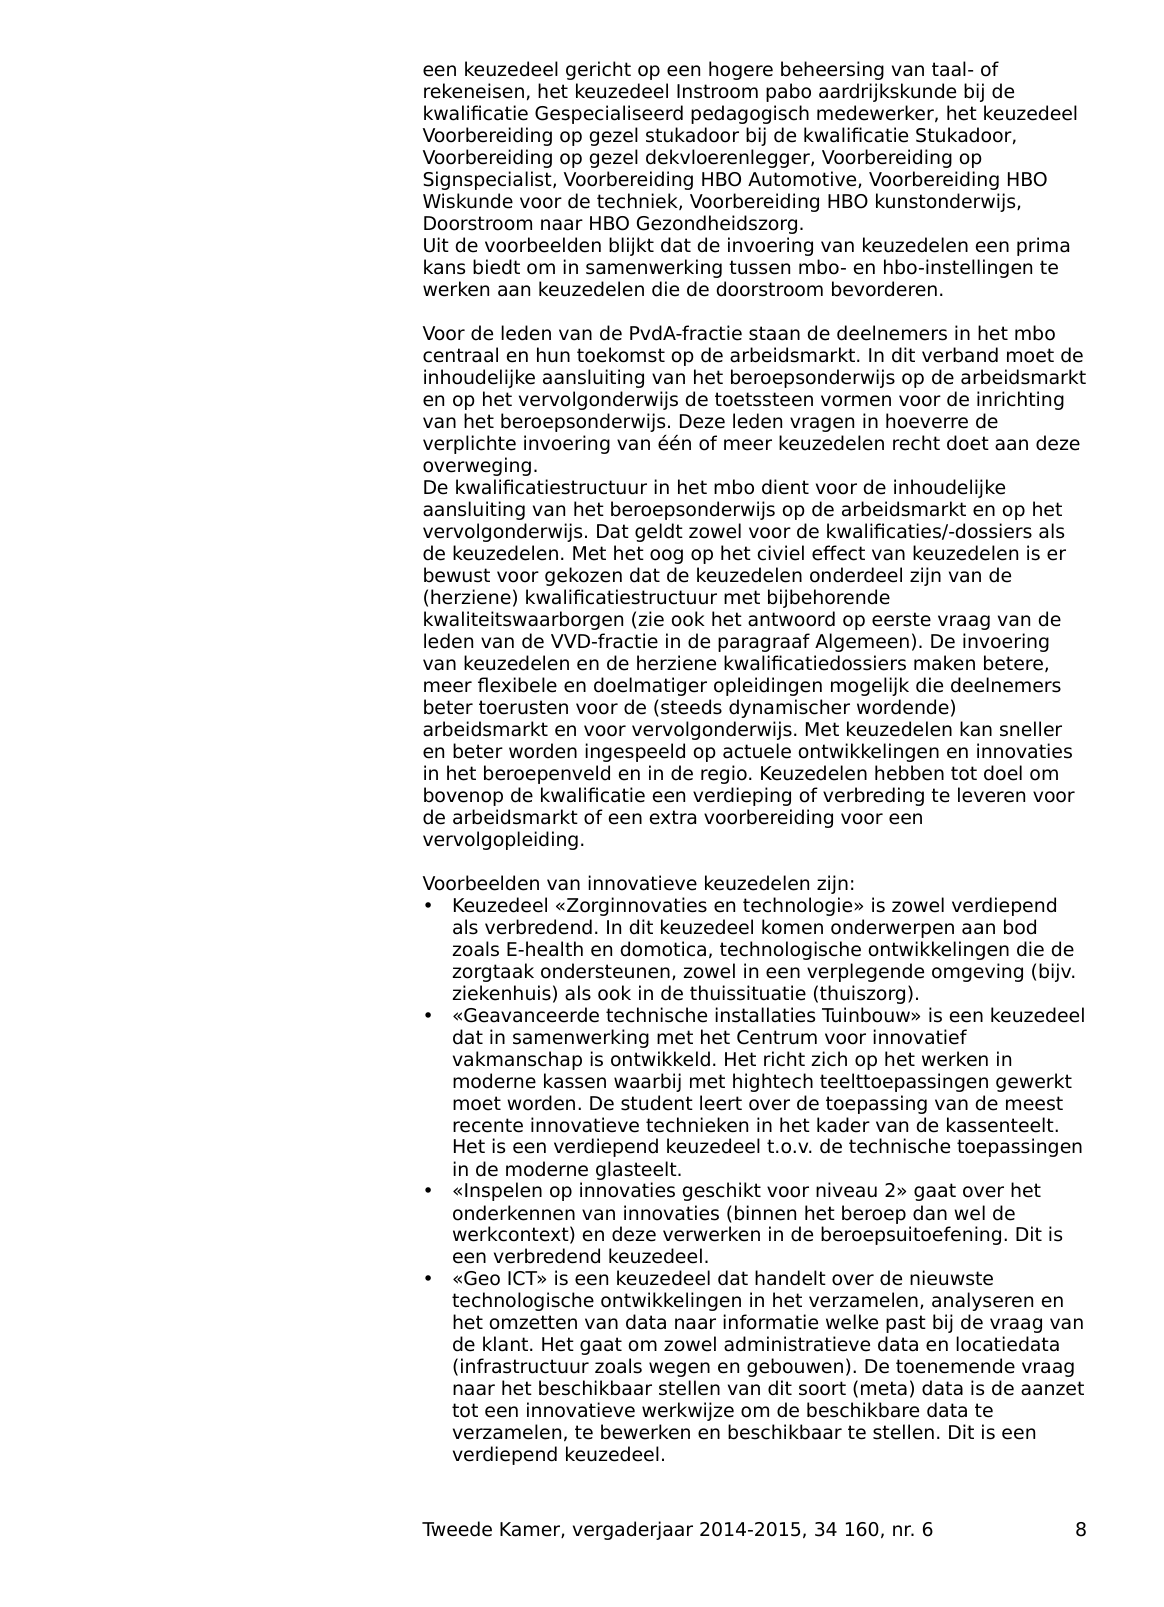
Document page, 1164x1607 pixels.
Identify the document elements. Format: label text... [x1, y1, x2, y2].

text • «Geavanceerde technische installaties Tuinbouw» is een keuzedeel dat in samenwerking met het Centrum voor innovatief vakmanschap is ontwikkeld. Het richt zich op het werken in moderne kassen waarbij met hightech teelttoepassingen gewerkt moet worden. De student leert over de toepassing van de meest recente innovatieve technieken in het kader van de kassenteelt. Het is een verdiepend keuzedeel t.o.v. de technische toepassingen in de moderne glasteelt. [422, 1004, 1087, 1180]
text Voor de leden van de PvdA-fractie staan de deelnemers in het mbo centraal en hun toekomst op de arbeidsmarkt. In dit verband moet de inhoudelijke aansluiting van het beroepsonderwijs op de arbeidsmarkt en op het vervolgonderwijs de toetssteen vormen voor de inrichting van het beroepsonderwijs. Deze leden vragen in hoeverre de verplichte invoering van één of meer keuzedelen recht doet aan deze overweging. [422, 323, 1087, 477]
text • «Inspelen op innovaties geschikt voor niveau 2» gaat over het onderkennen van innovaties (binnen het beroep dan wel de werkcontext) en deze verwerken in de beroepsuitoefening. Dit is een verbredend keuzedeel. [422, 1180, 1087, 1268]
text een keuzedeel gericht op een hogere beheersing van taal- of rekeneisen, het keuzedeel Instroom pabo aardrijkskunde bij de kwalificatie Gespecialiseerd pedagogisch medewerker, het keuzedeel Voorbereiding op gezel stukadoor bij de kwalificatie Stukadoor, Voorbereiding op gezel dekvloerenlegger, Voorbereiding op Signspecialist, Voorbereiding HBO Automotive, Voorbereiding HBO Wiskunde voor de techniek, Voorbereiding HBO kunstonderwijs, Doorstroom naar HBO Gezondheidszorg. [422, 59, 1087, 235]
text De kwalificatiestructuur in het mbo dient voor de inhoudelijke aansluiting van het beroepsonderwijs op de arbeidsmarkt en op het vervolgonderwijs. Dat geldt zowel voor de kwalificaties/-dossiers als de keuzedelen. Met het oog op het civiel effect van keuzedelen is er bewust voor gekozen dat de keuzedelen onderdeel zijn van de (herziene) kwalificatiestructuur met bijbehorende kwaliteitswaarborgen (zie ook het antwoord op eerste vraag van de leden van de VVD-fractie in de paragraaf Algemeen). De invoering van keuzedelen en de herziene kwalificatiedossiers maken betere, meer flexibele en doelmatiger opleidingen mogelijk die deelnemers beter toerusten voor de (steeds dynamischer wordende) arbeidsmarkt en voor vervolgonderwijs. Met keuzedelen kan sneller en beter worden ingespeeld op actuele ontwikkelingen en innovaties in het beroepenveld en in de regio. Keuzedelen hebben tot doel om bovenop de kwalificatie een verdieping of verbreding te leveren voor de arbeidsmarkt of een extra voorbereiding voor een vervolgopleiding. [422, 477, 1087, 851]
text Uit de voorbeelden blijkt dat de invoering van keuzedelen een prima kans biedt om in samenwerking tussen mbo- en hbo-instellingen te werken aan keuzedelen die de doorstroom bevorderen. [422, 235, 1087, 301]
text • Keuzedeel «Zorginnovaties en technologie» is zowel verdiepend als verbredend. In dit keuzedeel komen onderwerpen aan bod zoals E-health en domotica, technologische ontwikkelingen die de zorgtaak ondersteunen, zowel in een verplegende omgeving (bijv. ziekenhuis) als ook in de thuissituatie (thuiszorg). [422, 895, 1087, 1004]
text • «Geo ICT» is een keuzedeel dat handelt over de nieuwste technologische ontwikkelingen in het verzamelen, analyseren en het omzetten van data naar informatie welke past bij de vraag van de klant. Het gaat om zowel administratieve data en locatiedata (infrastructuur zoals wegen en gebouwen). De toenemende vraag naar het beschikbaar stellen van dit soort (meta) data is de aanzet tot een innovatieve werkwijze om de beschikbare data te verzamelen, te bewerken en beschikbaar te stellen. Dit is een verdiepend keuzedeel. [422, 1268, 1087, 1466]
text Voorbeelden van innovatieve keuzedelen zijn: [422, 873, 1087, 895]
